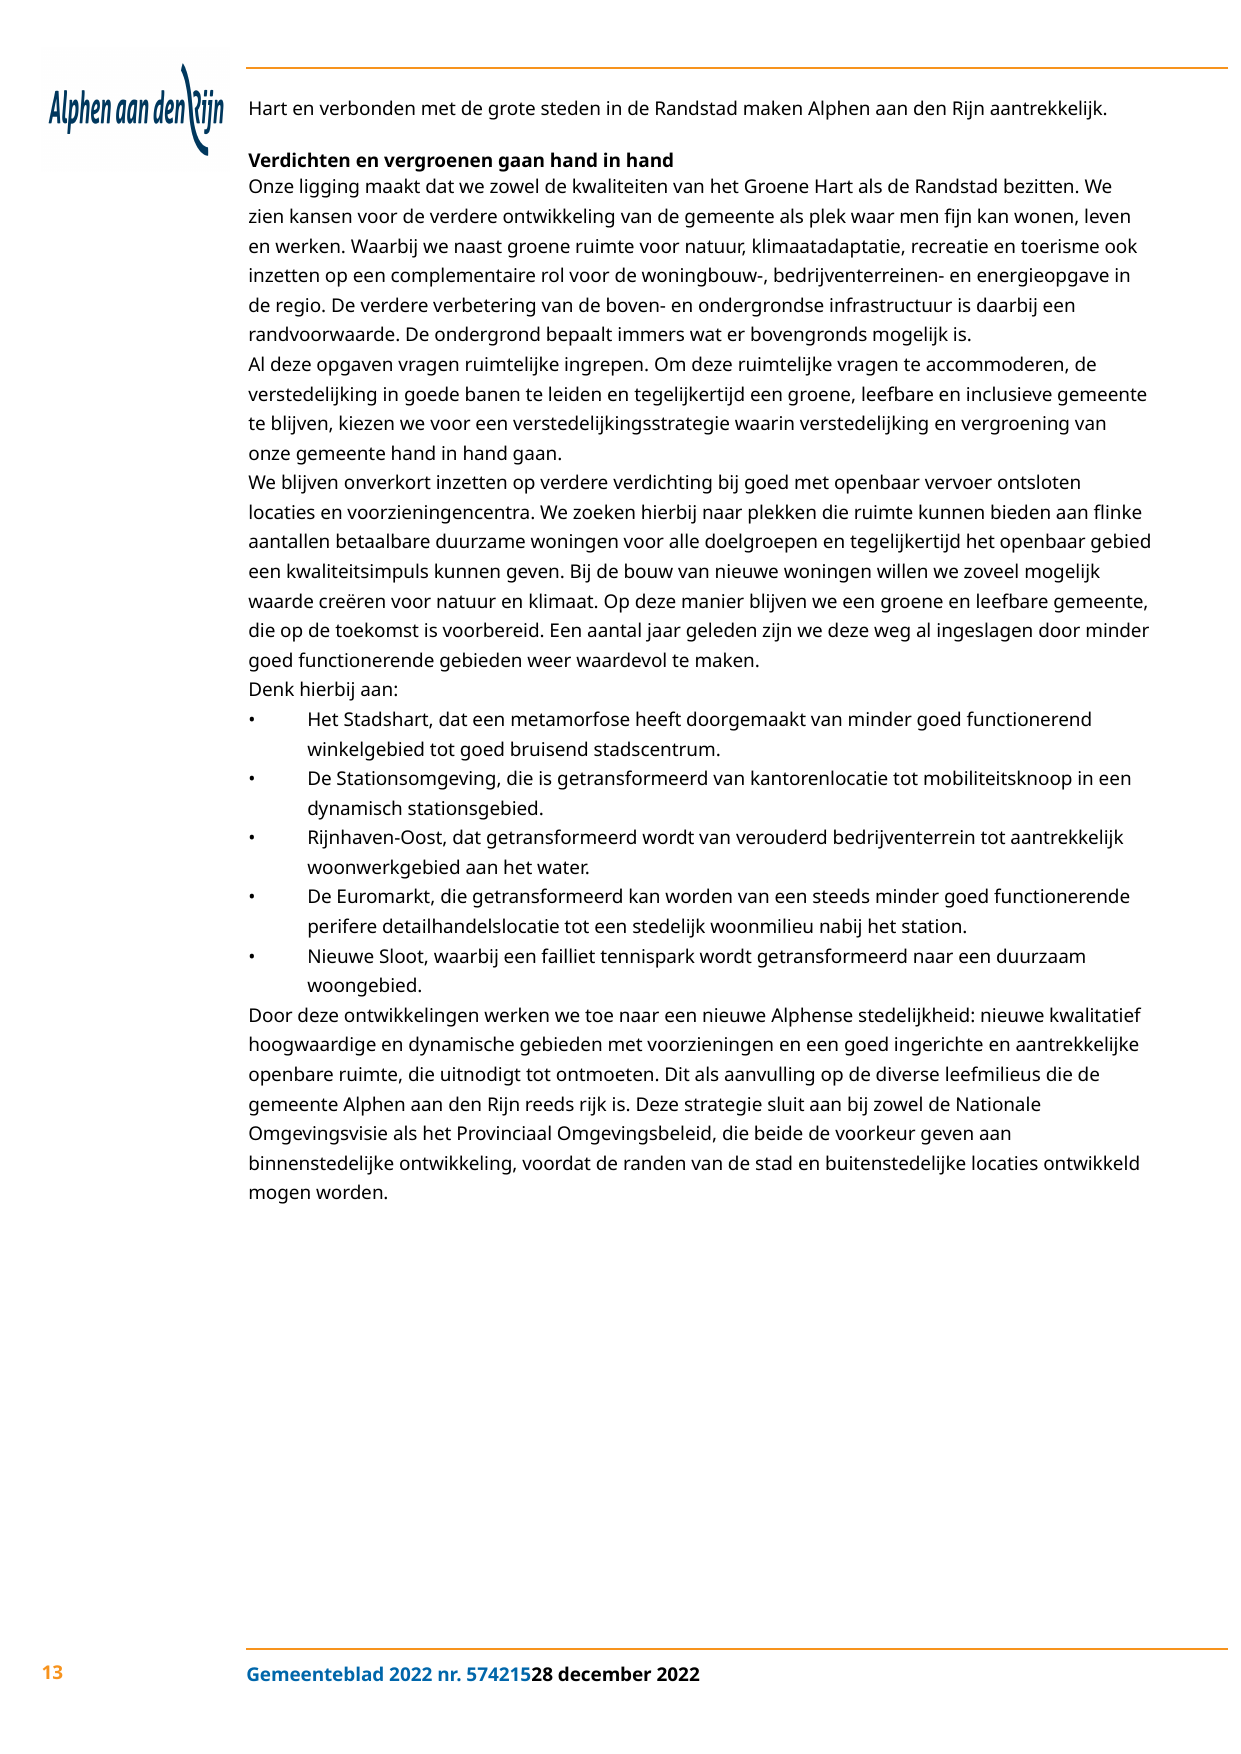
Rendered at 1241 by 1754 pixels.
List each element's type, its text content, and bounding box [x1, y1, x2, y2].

list Het Stadshart, dat een metamorfose heeft doorgemaakt van minder goed functionerend winkelgebied tot goed bruisend stadscentrum. [248, 706, 1152, 761]
text Denk hierbij aan: [248, 677, 1152, 702]
list Nieuwe Sloot, waarbij een failliet tennispark wordt getransformeerd naar een duurzaam woongebied. [248, 943, 1152, 998]
list Rijnhaven-Oost, dat getransformeerd wordt van verouderd bedrijventerrein tot aantrekkelijk woonwerkgebied aan het water. [248, 824, 1152, 880]
text Onze ligging maakt dat we zowel de kwaliteiten van het Groene Hart als de Randstad bezitten. We zien kansen voor de verdere ontwikkeling van de gemeente als plek waar men fijn kan wonen, leven en werken. Waarbij we naast groene ruimte voor natuur, klimaatadaptatie, recreatie en toerisme ook inzetten op een complementaire rol voor de woningbouw-, bedrijventerreinen- en energieopgave in de regio. De verdere verbetering van de boven- en ondergrondse infrastructuur is daarbij een randvoorwaarde. De ondergrond bepaalt immers wat er bovengronds mogelijk is. [248, 174, 1152, 347]
list De Euromarkt, die getransformeerd kan worden van een steeds minder goed functionerende perifere detailhandelslocatie tot een stedelijk woonmilieu nabij het station. [248, 884, 1152, 939]
text Verdichten en vergroenen gaan hand in hand [248, 145, 1152, 174]
list De Stationsomgeving, die is getransformeerd van kantorenlocatie tot mobiliteitsknoop in een dynamisch stationsgebied. [248, 765, 1152, 821]
text We blijven onverkort inzetten op verdere verdichting bij goed met openbaar vervoer ontsloten locaties en voorzieningencentra. We zoeken hierbij naar plekken die ruimte kunnen bieden aan flinke aantallen betaalbare duurzame woningen voor alle doelgroepen en tegelijkertijd het openbaar gebied een kwaliteitsimpuls kunnen geven. Bij de bouw van nieuwe woningen willen we zoveel mogelijk waarde creëren voor natuur en klimaat. Op deze manier blijven we een groene en leefbare gemeente, die op de toekomst is voorbereid. Een aantal jaar geleden zijn we deze weg al ingeslagen door minder goed functionerende gebieden weer waardevol te maken. [248, 469, 1152, 673]
text Al deze opgaven vragen ruimtelijke ingrepen. Om deze ruimtelijke vragen te accommoderen, de verstedelijking in goede banen te leiden en tegelijkertijd een groene, leefbare en inclusieve gemeente te blijven, kiezen we voor een verstedelijkingsstrategie waarin verstedelijking en vergroening van onze gemeente hand in hand gaan. [248, 351, 1152, 466]
text Hart en verbonden met de grote steden in de Randstad maken Alphen aan den Rijn aantrekkelijk. [248, 95, 1152, 121]
picture [41, 47, 231, 172]
text Door deze ontwikkelingen werken we toe naar een nieuwe Alphense stedelijkheid: nieuwe kwalitatief hoogwaardige en dynamische gebieden met voorzieningen en een goed ingerichte en aantrekkelijke openbare ruimte, die uitnodigt tot ontmoeten. Dit als aanvulling op de diverse leefmilieus die de gemeente Alphen aan den Rijn reeds rijk is. Deze strategie sluit aan bij zowel de Nationale Omgevingsvisie als het Provinciaal Omgevingsbeleid, die beide de voorkeur geven aan binnenstedelijke ontwikkeling, voordat de randen van de stad en buitenstedelijke locaties ontwikkeld mogen worden. [248, 1002, 1152, 1205]
